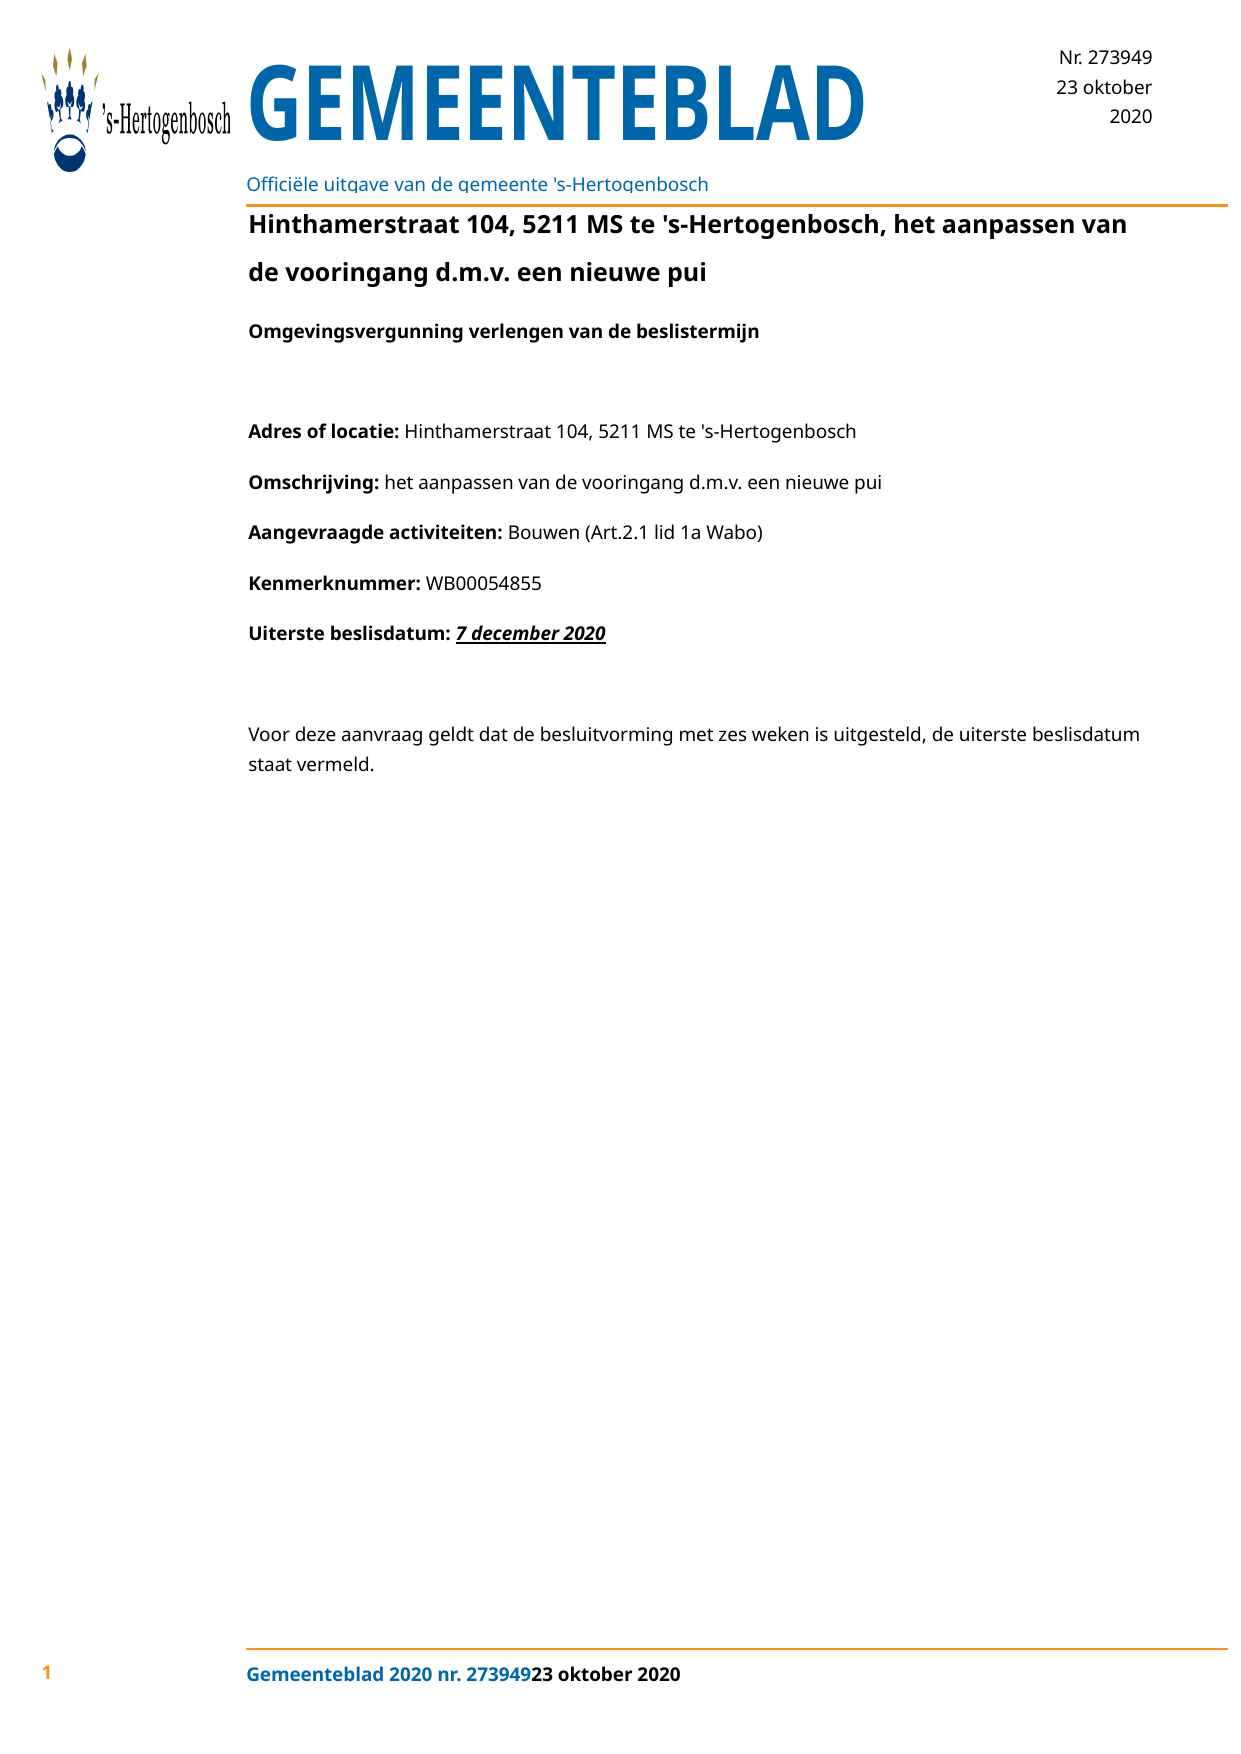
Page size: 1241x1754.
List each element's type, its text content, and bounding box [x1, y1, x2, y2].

text Kenmerknummer: WB00054855 [248, 570, 1152, 596]
picture [41, 47, 231, 172]
text Voor deze aanvraag geldt dat de besluitvorming met zes weken is uitgesteld, de uiterste beslisdatum staat vermeld. [248, 721, 1152, 777]
text Uiterste beslisdatum: 7 december 2020 [248, 620, 1152, 646]
text Adres of locatie: Hinthamerstraat 104, 5211 MS te 's-Hertogenbosch [248, 419, 1152, 444]
text Omschrijving: het aanpassen van de vooringang d.m.v. een nieuwe pui [248, 469, 1152, 495]
text Omgevingsvergunning verlengen van de beslistermijn [248, 318, 1152, 344]
text Aangevraagde activiteiten: Bouwen (Art.2.1 lid 1a Wabo) [248, 519, 1152, 545]
text Hinthamerstraat 104, 5211 MS te 's-Hertogenbosch, het aanpassen van de vooringang d.m.v. een nieuwe pui [248, 207, 1152, 288]
